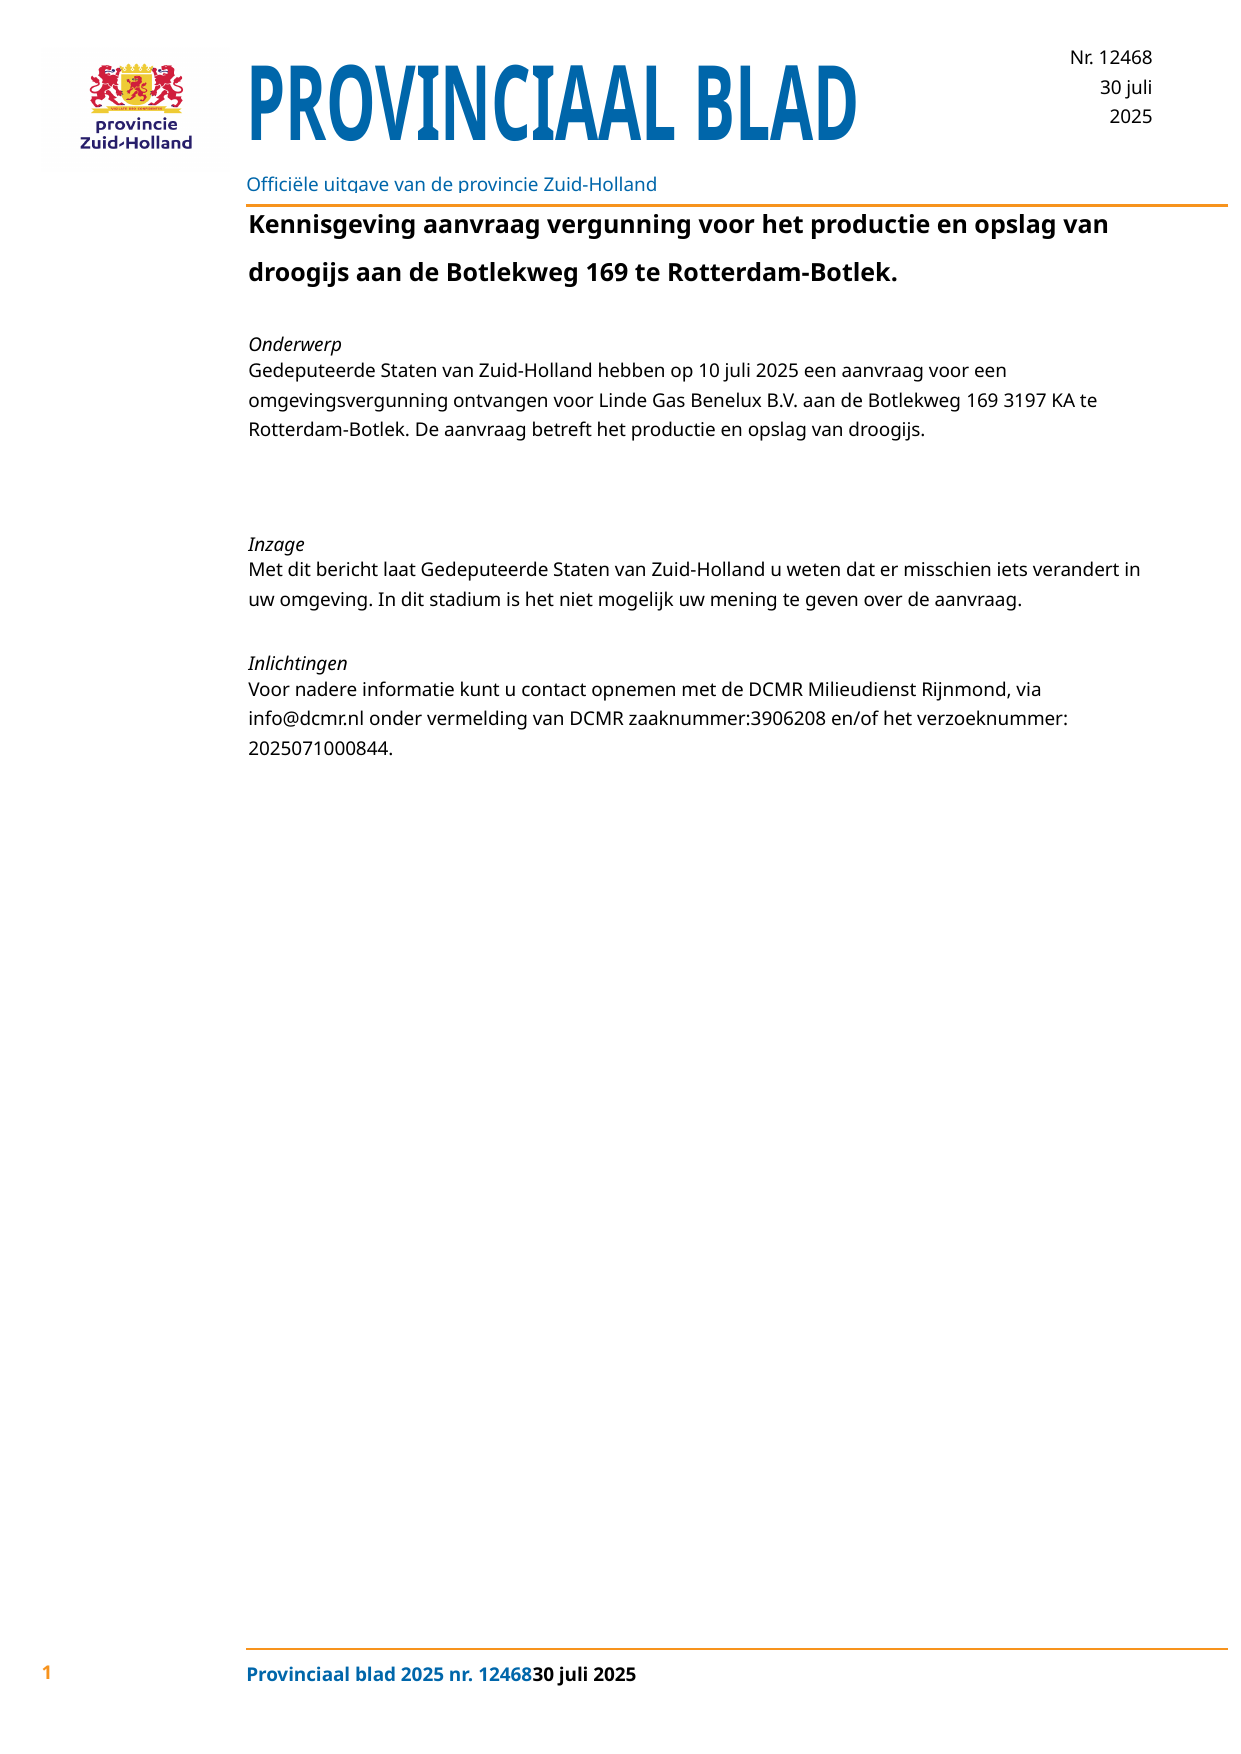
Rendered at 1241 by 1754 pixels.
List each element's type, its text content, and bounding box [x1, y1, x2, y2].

text Met dit bericht laat Gedeputeerde Staten van Zuid-Holland u weten dat er misschien iets verandert in uw omgeving. In dit stadium is het niet mogelijk uw mening te geven over de aanvraag. [248, 556, 1152, 612]
text Voor nadere informatie kunt u contact opnemen met de DCMR Milieudienst Rijnmond, via info@dcmr.nl onder vermelding van DCMR zaaknummer:3906208 en/of het verzoeknummer: 2025071000844. [248, 676, 1152, 761]
text Kennisgeving aanvraag vergunning voor het productie en opslag van droogijs aan de Botlekweg 169 te Rotterdam-Botlek. [248, 207, 1152, 288]
text Inzage [248, 531, 1152, 556]
text Gedeputeerde Staten van Zuid-Holland hebben op 10 juli 2025 een aanvraag voor een omgevingsvergunning ontvangen voor Linde Gas Benelux B.V. aan de Botlekweg 169 3197 KA te Rotterdam-Botlek. De aanvraag betreft het productie en opslag van droogijs. [248, 357, 1152, 442]
picture [41, 47, 231, 172]
text Onderwerp [248, 331, 1152, 357]
text Inlichtingen [248, 650, 1152, 676]
